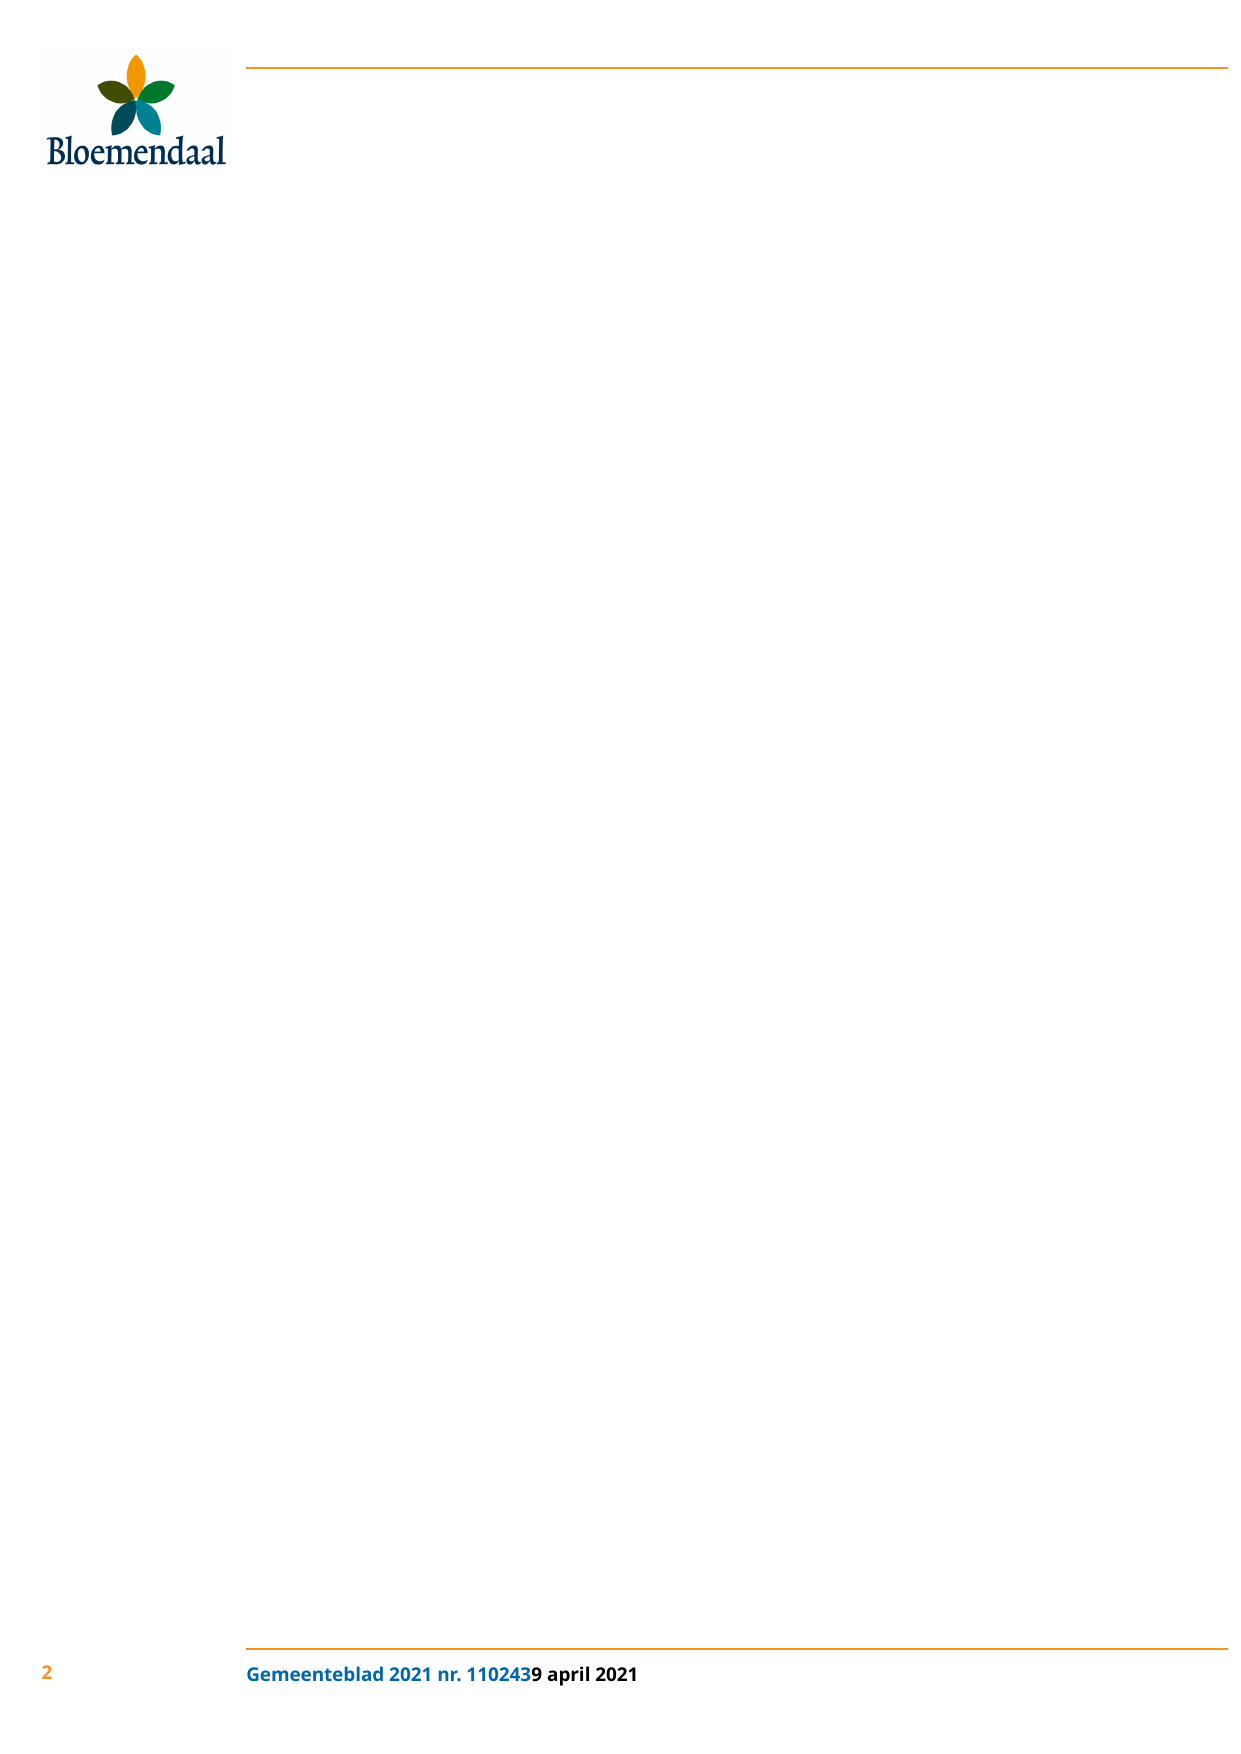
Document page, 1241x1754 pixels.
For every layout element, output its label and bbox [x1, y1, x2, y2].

picture [41, 47, 231, 172]
